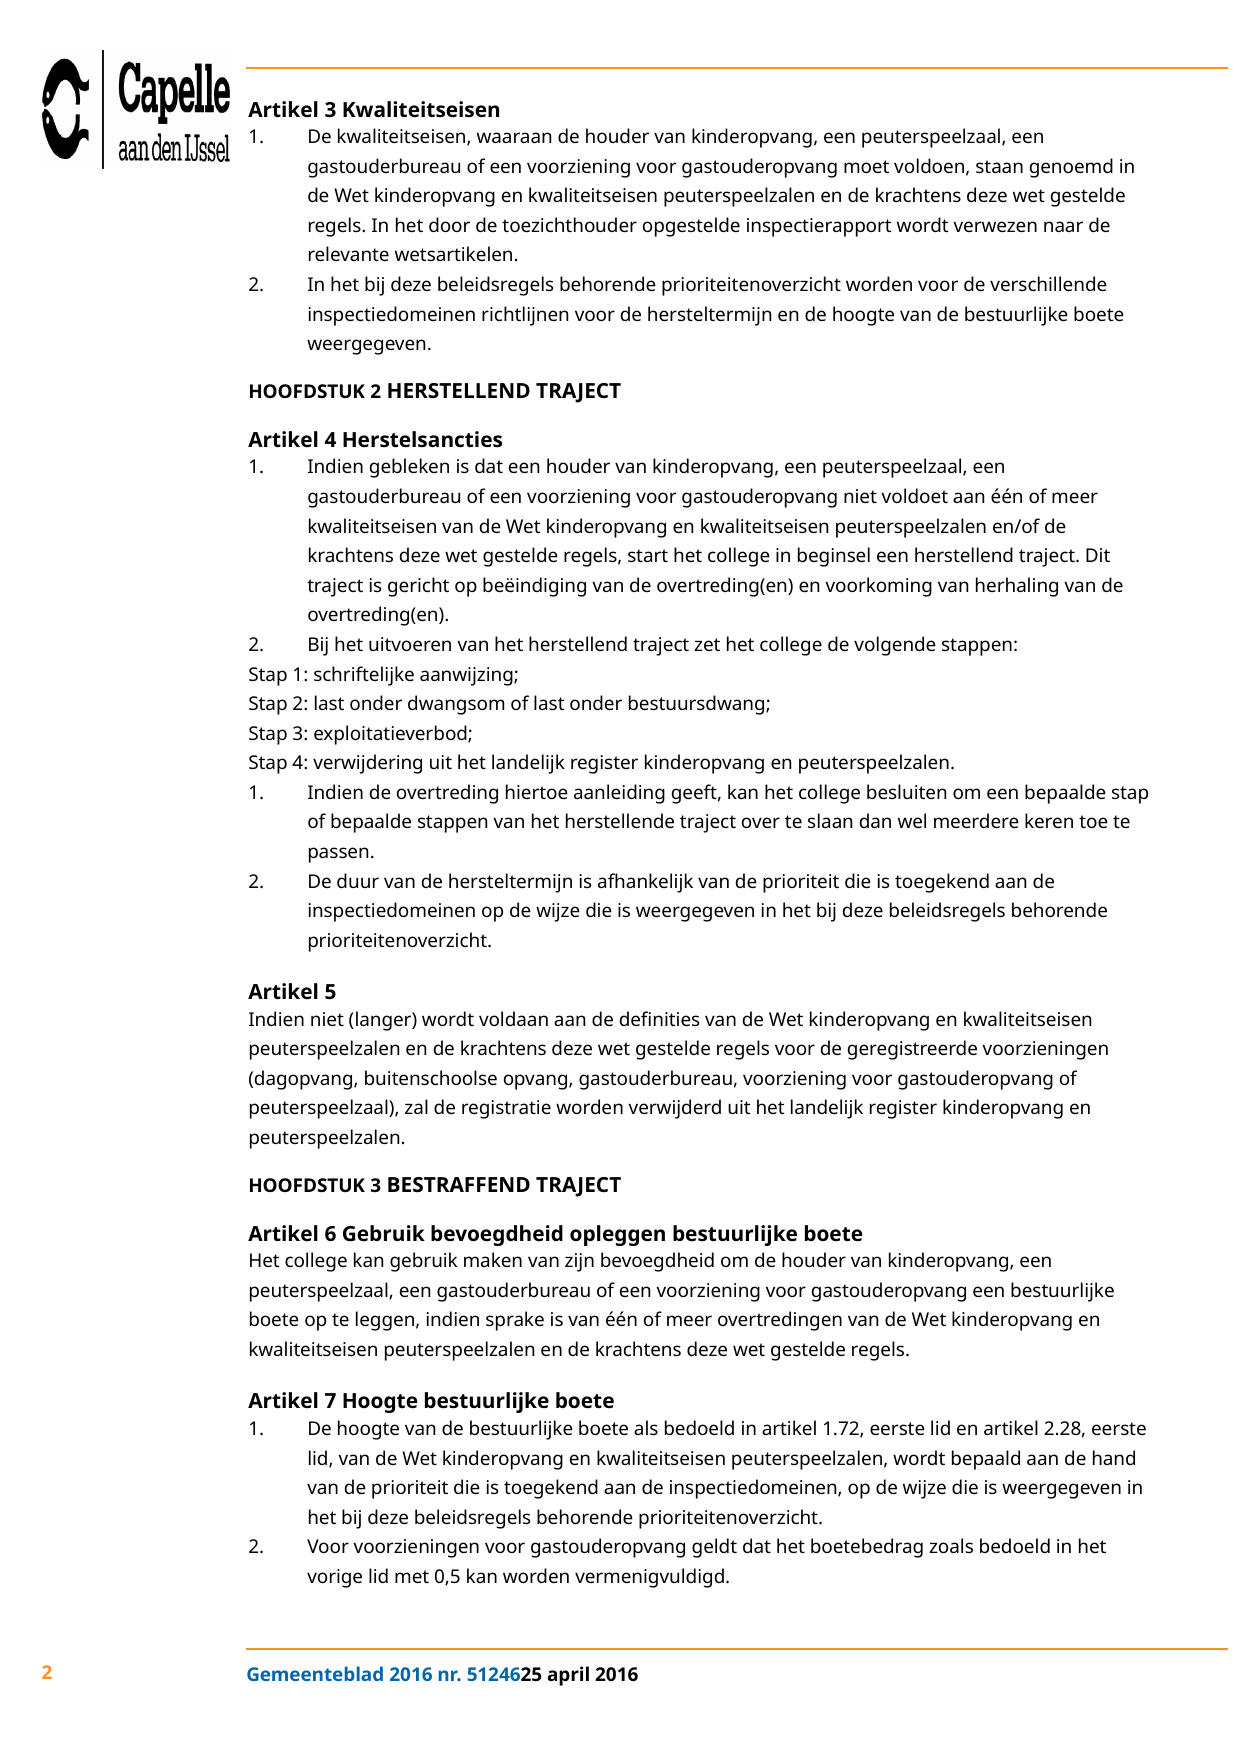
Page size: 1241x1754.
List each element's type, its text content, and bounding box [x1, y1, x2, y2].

picture [41, 47, 231, 172]
list De kwaliteitseisen, waaraan de houder van kinderopvang, een peuterspeelzaal, een gastouderbureau of een voorziening voor gastouderopvang moet voldoen, staan genoemd in de Wet kinderopvang en kwaliteitseisen peuterspeelzalen en de krachtens deze wet gestelde regels. In het door de toezichthouder opgestelde inspectierapport wordt verwezen naar de relevante wetsartikelen. [248, 123, 1152, 267]
list Indien gebleken is dat een houder van kinderopvang, een peuterspeelzaal, een gastouderbureau of een voorziening voor gastouderopvang niet voldoet aan één of meer kwaliteitseisen van de Wet kinderopvang en kwaliteitseisen peuterspeelzalen en/of de krachtens deze wet gestelde regels, start het college in beginsel een herstellend traject. Dit traject is gericht op beëindiging van de overtreding(en) en voorkoming van herhaling van de overtreding(en). [248, 454, 1152, 627]
text Stap 3: exploitatieverbod; [248, 720, 1152, 746]
text Artikel 4 Herstelsancties [248, 425, 1152, 454]
text HOOFDSTUK 2 HERSTELLEND TRAJECT [248, 376, 1152, 404]
text Artikel 6 Gebruik bevoegdheid opleggen bestuurlijke boete [248, 1219, 1152, 1247]
text HOOFDSTUK 3 BESTRAFFEND TRAJECT [248, 1170, 1152, 1198]
list Indien de overtreding hiertoe aanleiding geeft, kan het college besluiten om een bepaalde stap of bepaalde stappen van het herstellende traject over te slaan dan wel meerdere keren toe te passen. [248, 779, 1152, 864]
text Stap 4: verwijdering uit het landelijk register kinderopvang en peuterspeelzalen. [248, 749, 1152, 775]
text Stap 1: schriftelijke aanwijzing; [248, 661, 1152, 686]
text Artikel 5 [248, 977, 1152, 1006]
list In het bij deze beleidsregels behorende prioriteitenoverzicht worden voor de verschillende inspectiedomeinen richtlijnen voor de hersteltermijn en de hoogte van de bestuurlijke boete weergegeven. [248, 271, 1152, 356]
list Bij het uitvoeren van het herstellend traject zet het college de volgende stappen: [248, 631, 1152, 657]
list De duur van de hersteltermijn is afhankelijk van de prioriteit die is toegekend aan de inspectiedomeinen op de wijze die is weergegeven in het bij deze beleidsregels behorende prioriteitenoverzicht. [248, 868, 1152, 953]
text Stap 2: last onder dwangsom of last onder bestuursdwang; [248, 690, 1152, 716]
text Artikel 3 Kwaliteitseisen [248, 95, 1152, 123]
list Voor voorzieningen voor gastouderopvang geldt dat het boetebedrag zoals bedoeld in het vorige lid met 0,5 kan worden vermenigvuldigd. [248, 1533, 1152, 1589]
text Het college kan gebruik maken van zijn bevoegdheid om de houder van kinderopvang, een peuterspeelzaal, een gastouderbureau of een voorziening voor gastouderopvang een bestuurlijke boete op te leggen, indien sprake is van één of meer overtredingen van de Wet kinderopvang en kwaliteitseisen peuterspeelzalen en de krachtens deze wet gestelde regels. [248, 1247, 1152, 1362]
list De hoogte van de bestuurlijke boete als bedoeld in artikel 1.72, eerste lid en artikel 2.28, eerste lid, van de Wet kinderopvang en kwaliteitseisen peuterspeelzalen, wordt bepaald aan de hand van de prioriteit die is toegekend aan de inspectiedomeinen, op de wijze die is weergegeven in het bij deze beleidsregels behorende prioriteitenoverzicht. [248, 1415, 1152, 1529]
text Indien niet (langer) wordt voldaan aan de definities van de Wet kinderopvang en kwaliteitseisen peuterspeelzalen en de krachtens deze wet gestelde regels voor de geregistreerde voorzieningen (dagopvang, buitenschoolse opvang, gastouderbureau, voorziening voor gastouderopvang of peuterspeelzaal), zal de registratie worden verwijderd uit het landelijk register kinderopvang en peuterspeelzalen. [248, 1006, 1152, 1150]
text Artikel 7 Hoogte bestuurlijke boete [248, 1387, 1152, 1415]
